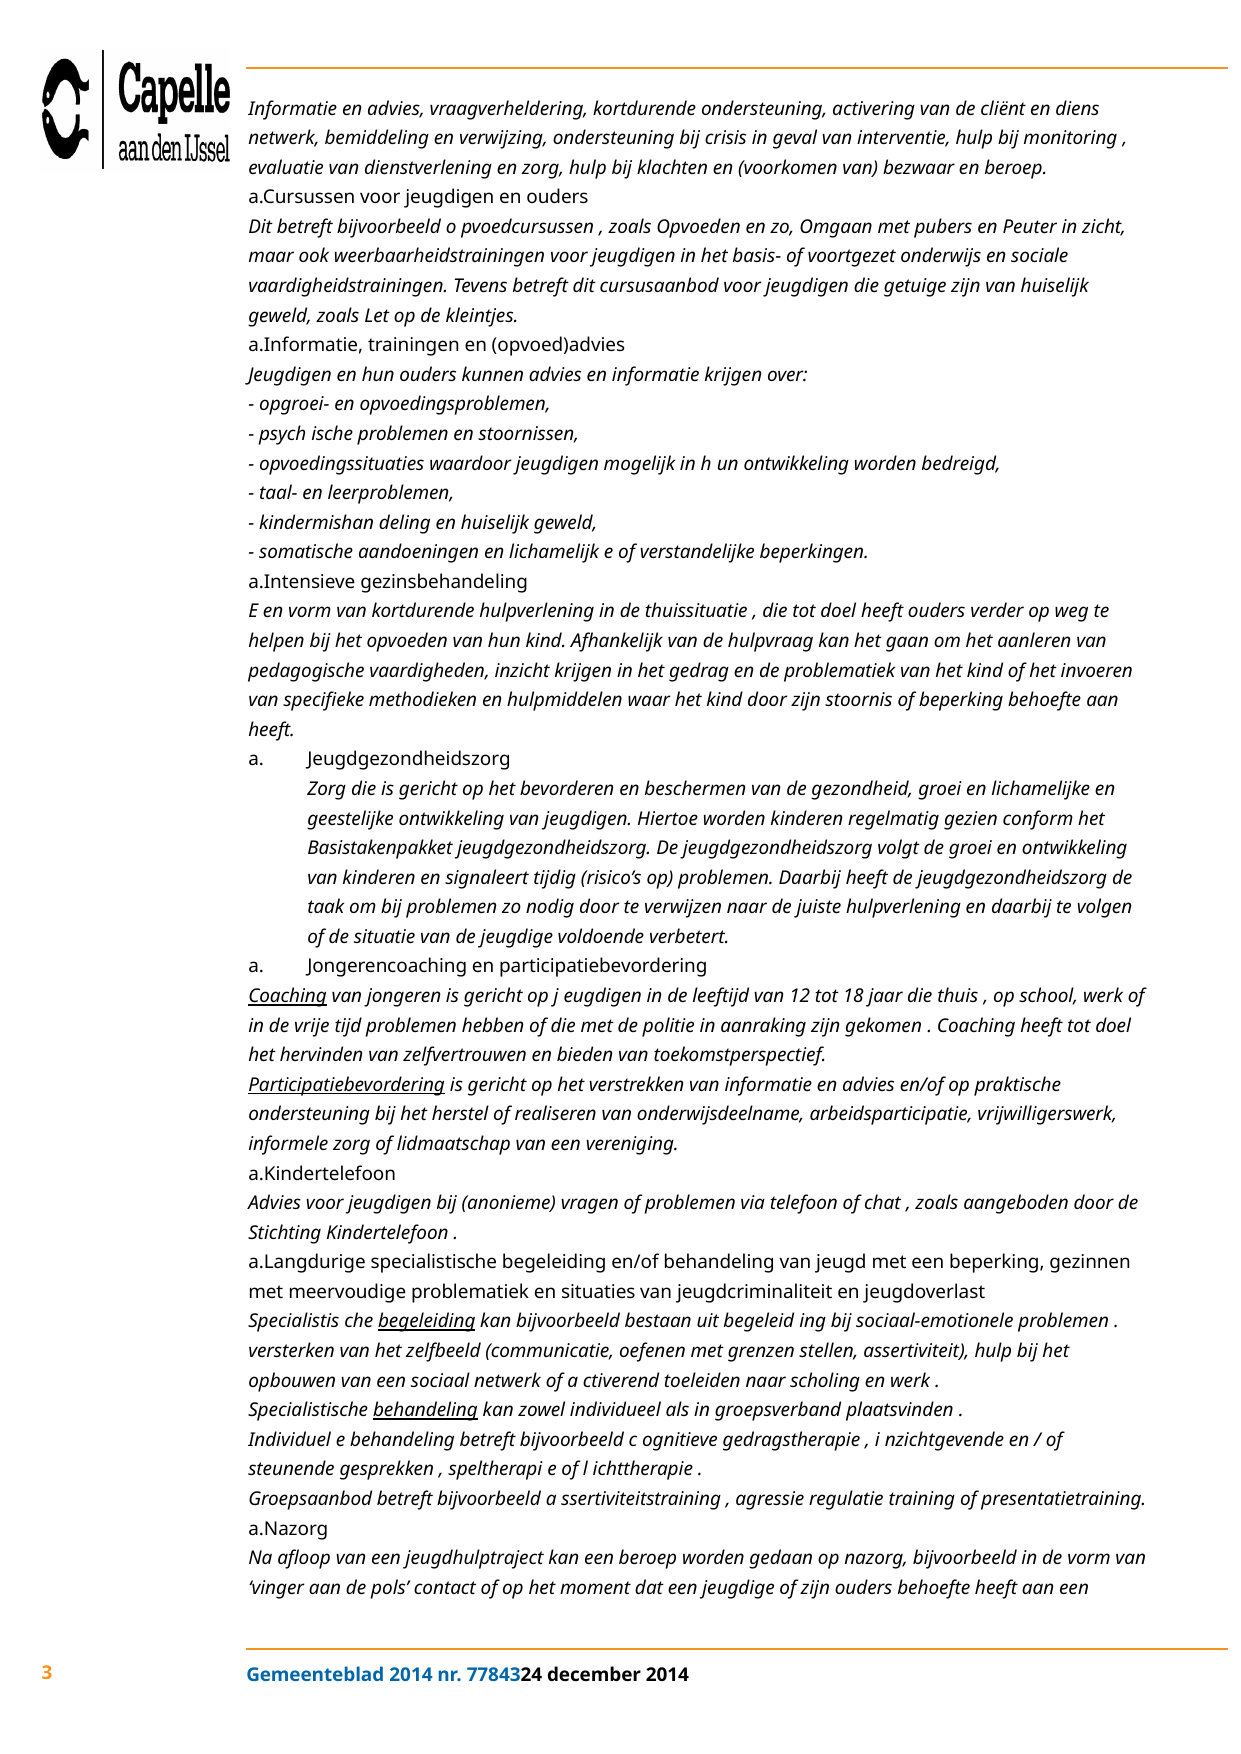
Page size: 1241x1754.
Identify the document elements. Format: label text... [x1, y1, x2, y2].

text Advies voor jeugdigen bij (anonieme) vragen of problemen via telefoon of chat , zoals aangeboden door de Stichting Kindertelefoon . [248, 1189, 1152, 1245]
text - kindermishan deling en huiselijk geweld, [248, 509, 1152, 535]
text a.Informatie, trainingen en (opvoed)advies [248, 331, 1152, 357]
text Individuel e behandeling betreft bijvoorbeeld c ognitieve gedragstherapie , i nzichtgevende en / of steunende gesprekken , speltherapi e of l ichttherapie . [248, 1426, 1152, 1481]
text Groepsaanbod betreft bijvoorbeeld a ssertiviteitstraining , agressie regulatie training of presentatietraining. [248, 1485, 1152, 1511]
text - somatische aandoeningen en lichamelijk e of verstandelijke beperkingen. [248, 538, 1152, 564]
text - psych ische problemen en stoornissen, [248, 420, 1152, 446]
text E en vorm van kortdurende hulpverlening in de thuissituatie , die tot doel heeft ouders verder op weg te helpen bij het opvoeden van hun kind. Afhankelijk van de hulpvraag kan het gaan om het aanleren van pedagogische vaardigheden, inzicht krijgen in het gedrag en de problematiek van het kind of het invoeren van specifieke methodieken en hulpmiddelen waar het kind door zijn stoornis of beperking behoefte aan heeft. [248, 598, 1152, 742]
text a.Cursussen voor jeugdigen en ouders [248, 183, 1152, 209]
text - opgroei- en opvoedingsproblemen, [248, 391, 1152, 416]
text Jeugdigen en hun ouders kunnen advies en informatie krijgen over: [248, 361, 1152, 387]
text Specialistis che begeleiding kan bijvoorbeeld bestaan uit begeleid ing bij sociaal-emotionele problemen . versterken van het zelfbeeld (communicatie, oefenen met grenzen stellen, assertiviteit), hulp bij het opbouwen van een sociaal netwerk of a ctiverend toeleiden naar scholing en werk . [248, 1308, 1152, 1393]
text a.Langdurige specialistische begeleiding en/of behandeling van jeugd met een beperking, gezinnen met meervoudige problematiek en situaties van jeugdcriminaliteit en jeugdoverlast [248, 1248, 1152, 1304]
text a.Intensieve gezinsbehandeling [248, 568, 1152, 594]
text a.Nazorg [248, 1515, 1152, 1541]
text - opvoedingssituaties waardoor jeugdigen mogelijk in h un ontwikkeling worden bedreigd, [248, 450, 1152, 476]
text Dit betreft bijvoorbeeld o pvoedcursussen , zoals Opvoeden en zo, Omgaan met pubers en Peuter in zicht, maar ook weerbaarheidstrainingen voor jeugdigen in het basis- of voortgezet onderwijs en sociale vaardigheidstrainingen. Tevens betreft dit cursusaanbod voor jeugdigen die getuige zijn van huiselijk geweld, zoals Let op de kleintjes. [248, 213, 1152, 328]
text - taal- en leerproblemen, [248, 479, 1152, 505]
text Informatie en advies, vraagverheldering, kortdurende ondersteuning, activering van de cliënt en diens netwerk, bemiddeling en verwijzing, ondersteuning bij crisis in geval van interventie, hulp bij monitoring , evaluatie van dienstverlening en zorg, hulp bij klachten en (voorkomen van) bezwaar en beroep. [248, 95, 1152, 180]
list Jongerencoaching en participatiebevordering [248, 953, 1152, 978]
text Participatiebevordering is gericht op het verstrekken van informatie en advies en/of op praktische ondersteuning bij het herstel of realiseren van onderwijsdeelname, arbeidsparticipatie, vrijwilligerswerk, informele zorg of lidmaatschap van een vereniging. [248, 1071, 1152, 1156]
text a.Kindertelefoon [248, 1160, 1152, 1186]
list Jeugdgezondheidszorg [248, 746, 1152, 771]
text Coaching van jongeren is gericht op j eugdigen in de leeftijd van 12 tot 18 jaar die thuis , op school, werk of in de vrije tijd problemen hebben of die met de politie in aanraking zijn gekomen . Coaching heeft tot doel het hervinden van zelfvertrouwen en bieden van toekomstperspectief. [248, 982, 1152, 1067]
text Specialistische behandeling kan zowel individueel als in groepsverband plaatsvinden . [248, 1396, 1152, 1422]
picture [41, 47, 231, 172]
text Na afloop van een jeugdhulptraject kan een beroep worden gedaan op nazorg, bijvoorbeeld in de vorm van ‘vinger aan de pols’ contact of op het moment dat een jeugdige of zijn ouders behoefte heeft aan een [248, 1544, 1152, 1600]
list Zorg die is gericht op het bevorderen en beschermen van de gezondheid, groei en lichamelijke en geestelijke ontwikkeling van jeugdigen. Hiertoe worden kinderen regelmatig gezien conform het Basistakenpakket jeugdgezondheidszorg. De jeugdgezondheidszorg volgt de groei en ontwikkeling van kinderen en signaleert tijdig (risico’s op) problemen. Daarbij heeft de jeugdgezondheidszorg de taak om bij problemen zo nodig door te verwijzen naar de juiste hulpverlening en daarbij te volgen of de situatie van de jeugdige voldoende verbetert. [248, 775, 1152, 949]
